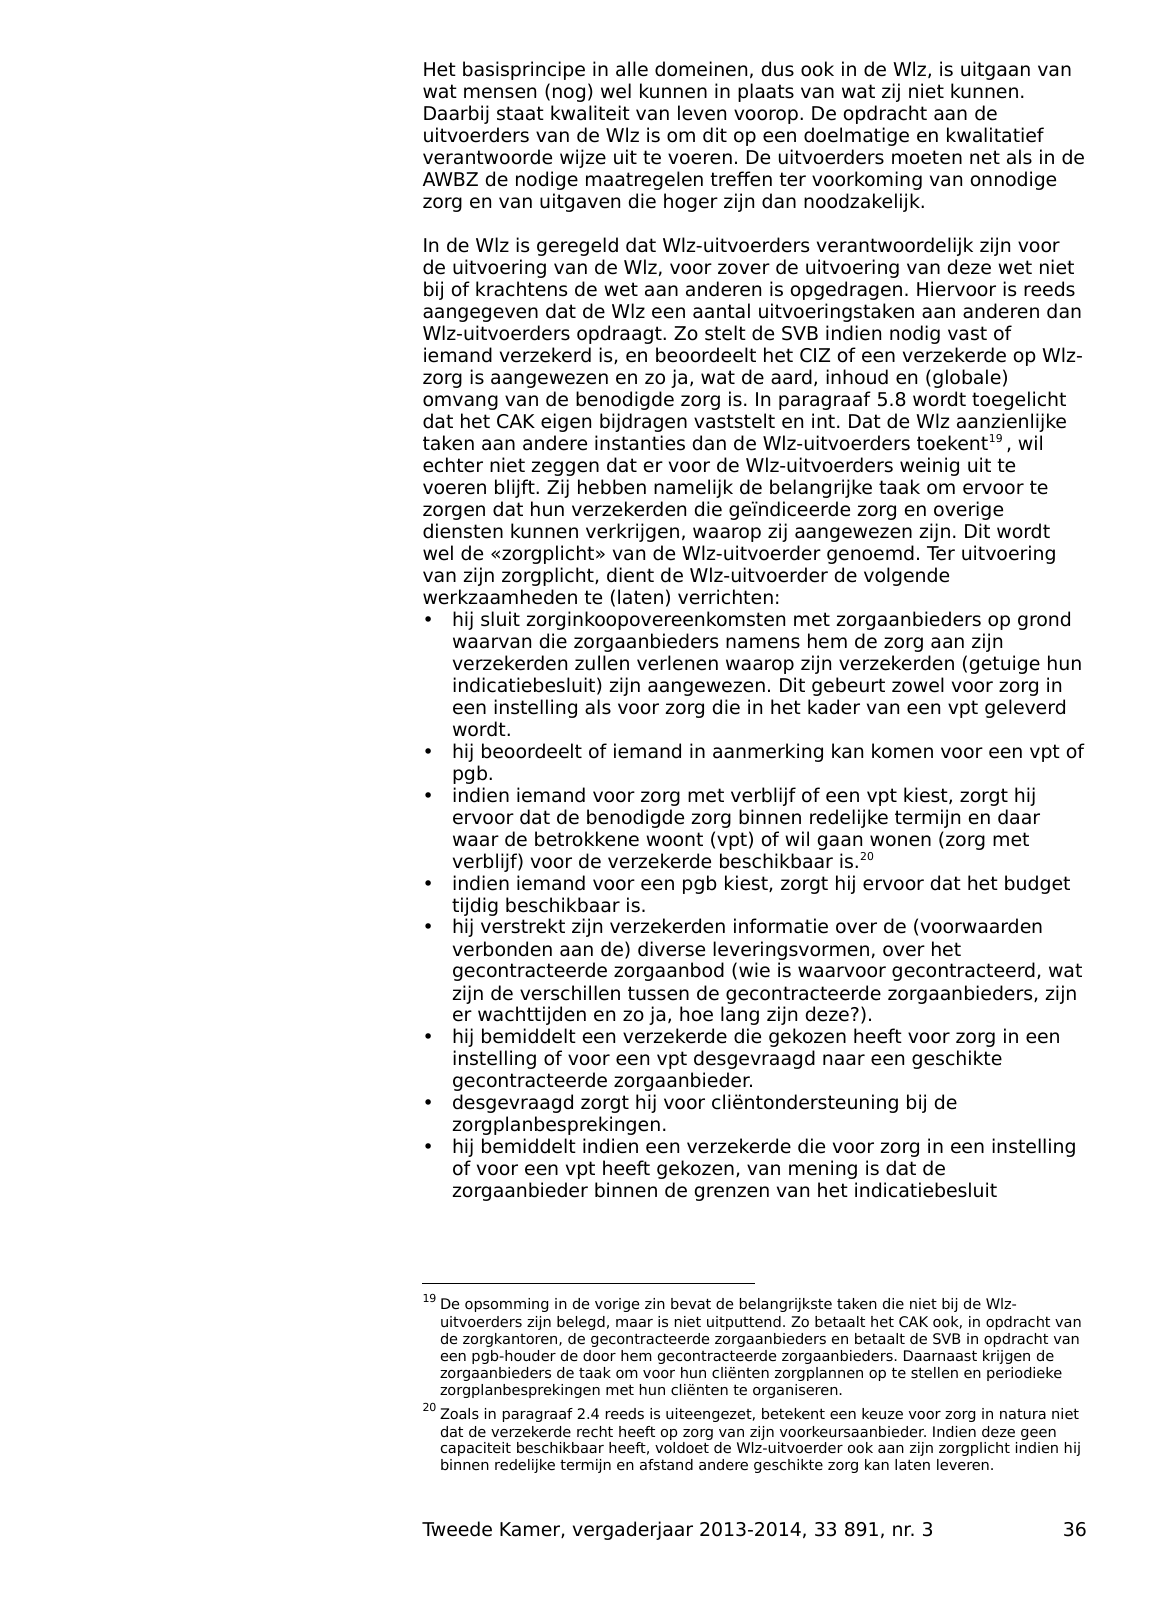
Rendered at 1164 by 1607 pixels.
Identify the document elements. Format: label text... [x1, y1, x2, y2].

text • indien iemand voor zorg met verblijf of een vpt kiest, zorgt hij ervoor dat de benodigde zorg binnen redelijke termijn en daar waar de betrokkene woont (vpt) of wil gaan wonen (zorg met verblijf) voor de verzekerde beschikbaar is. [422, 784, 1087, 872]
text • hij bemiddelt een verzekerde die gekozen heeft voor zorg in een instelling of voor een vpt desgevraagd naar een geschikte gecontracteerde zorgaanbieder. [422, 1026, 1087, 1092]
text In de Wlz is geregeld dat Wlz-uitvoerders verantwoordelijk zijn voor de uitvoering van de Wlz, voor zover de uitvoering van deze wet niet bij of krachtens de wet aan anderen is opgedragen. Hiervoor is reeds aangegeven dat de Wlz een aantal uitvoeringstaken aan anderen dan Wlz-uitvoerders opdraagt. Zo stelt de SVB indien nodig vast of iemand verzekerd is, en beoordeelt het CIZ of een verzekerde op Wlz-zorg is aangewezen en zo ja, wat de aard, inhoud en (globale) omvang van de benodigde zorg is. In paragraaf 5.8 wordt toegelicht dat het CAK eigen bijdragen vaststelt en int. Dat de Wlz aanzienlijke taken aan andere instanties dan de Wlz-uitvoerders toekent, wil echter niet zeggen dat er voor de Wlz-uitvoerders weinig uit te voeren blijft. Zij hebben namelijk de belangrijke taak om ervoor te zorgen dat hun verzekerden die geïndiceerde zorg en overige diensten kunnen verkrijgen, waarop zij aangewezen zijn. Dit wordt wel de «zorgplicht» van de Wlz-uitvoerder genoemd. Ter uitvoering van zijn zorgplicht, dient de Wlz-uitvoerder de volgende werkzaamheden te (laten) verrichten: [422, 235, 1087, 609]
text • desgevraagd zorgt hij voor cliëntondersteuning bij de zorgplanbesprekingen. [422, 1092, 1087, 1136]
text • hij bemiddelt indien een verzekerde die voor zorg in een instelling of voor een vpt heeft gekozen, van mening is dat de zorgaanbieder binnen de grenzen van het indicatiebesluit [422, 1136, 1087, 1202]
text • indien iemand voor een pgb kiest, zorgt hij ervoor dat het budget tijdig beschikbaar is. [422, 872, 1087, 916]
text • hij beoordeelt of iemand in aanmerking kan komen voor een vpt of pgb. [422, 741, 1087, 784]
text De opsomming in de vorige zin bevat de belangrijkste taken die niet bij de Wlz-uitvoerders zijn belegd, maar is niet uitputtend. Zo betaalt het CAK ook, in opdracht van de zorgkantoren, de gecontracteerde zorgaanbieders en betaalt de SVB in opdracht van een pgb-houder de door hem gecontracteerde zorgaanbieders. Daarnaast krijgen de zorgaanbieders de taak om voor hun cliënten zorgplannen op te stellen en periodieke zorgplanbesprekingen met hun cliënten te organiseren. [422, 1292, 1087, 1399]
text Het basisprincipe in alle domeinen, dus ook in de Wlz, is uitgaan van wat mensen (nog) wel kunnen in plaats van wat zij niet kunnen. Daarbij staat kwaliteit van leven voorop. De opdracht aan de uitvoerders van de Wlz is om dit op een doelmatige en kwalitatief verantwoorde wijze uit te voeren. De uitvoerders moeten net als in de AWBZ de nodige maatregelen treffen ter voorkoming van onnodige zorg en van uitgaven die hoger zijn dan noodzakelijk. [422, 59, 1087, 213]
text • hij verstrekt zijn verzekerden informatie over de (voorwaarden verbonden aan de) diverse leveringsvormen, over het gecontracteerde zorgaanbod (wie is waarvoor gecontracteerd, wat zijn de verschillen tussen de gecontracteerde zorgaanbieders, zijn er wachttijden en zo ja, hoe lang zijn deze?). [422, 916, 1087, 1026]
text Zoals in paragraaf 2.4 reeds is uiteengezet, betekent een keuze voor zorg in natura niet dat de verzekerde recht heeft op zorg van zijn voorkeursaanbieder. Indien deze geen capaciteit beschikbaar heeft, voldoet de Wlz-uitvoerder ook aan zijn zorgplicht indien hij binnen redelijke termijn en afstand andere geschikte zorg kan laten leveren. [422, 1402, 1087, 1474]
text • hij sluit zorginkoopovereenkomsten met zorgaanbieders op grond waarvan die zorgaanbieders namens hem de zorg aan zijn verzekerden zullen verlenen waarop zijn verzekerden (getuige hun indicatiebesluit) zijn aangewezen. Dit gebeurt zowel voor zorg in een instelling als voor zorg die in het kader van een vpt geleverd wordt. [422, 609, 1087, 741]
